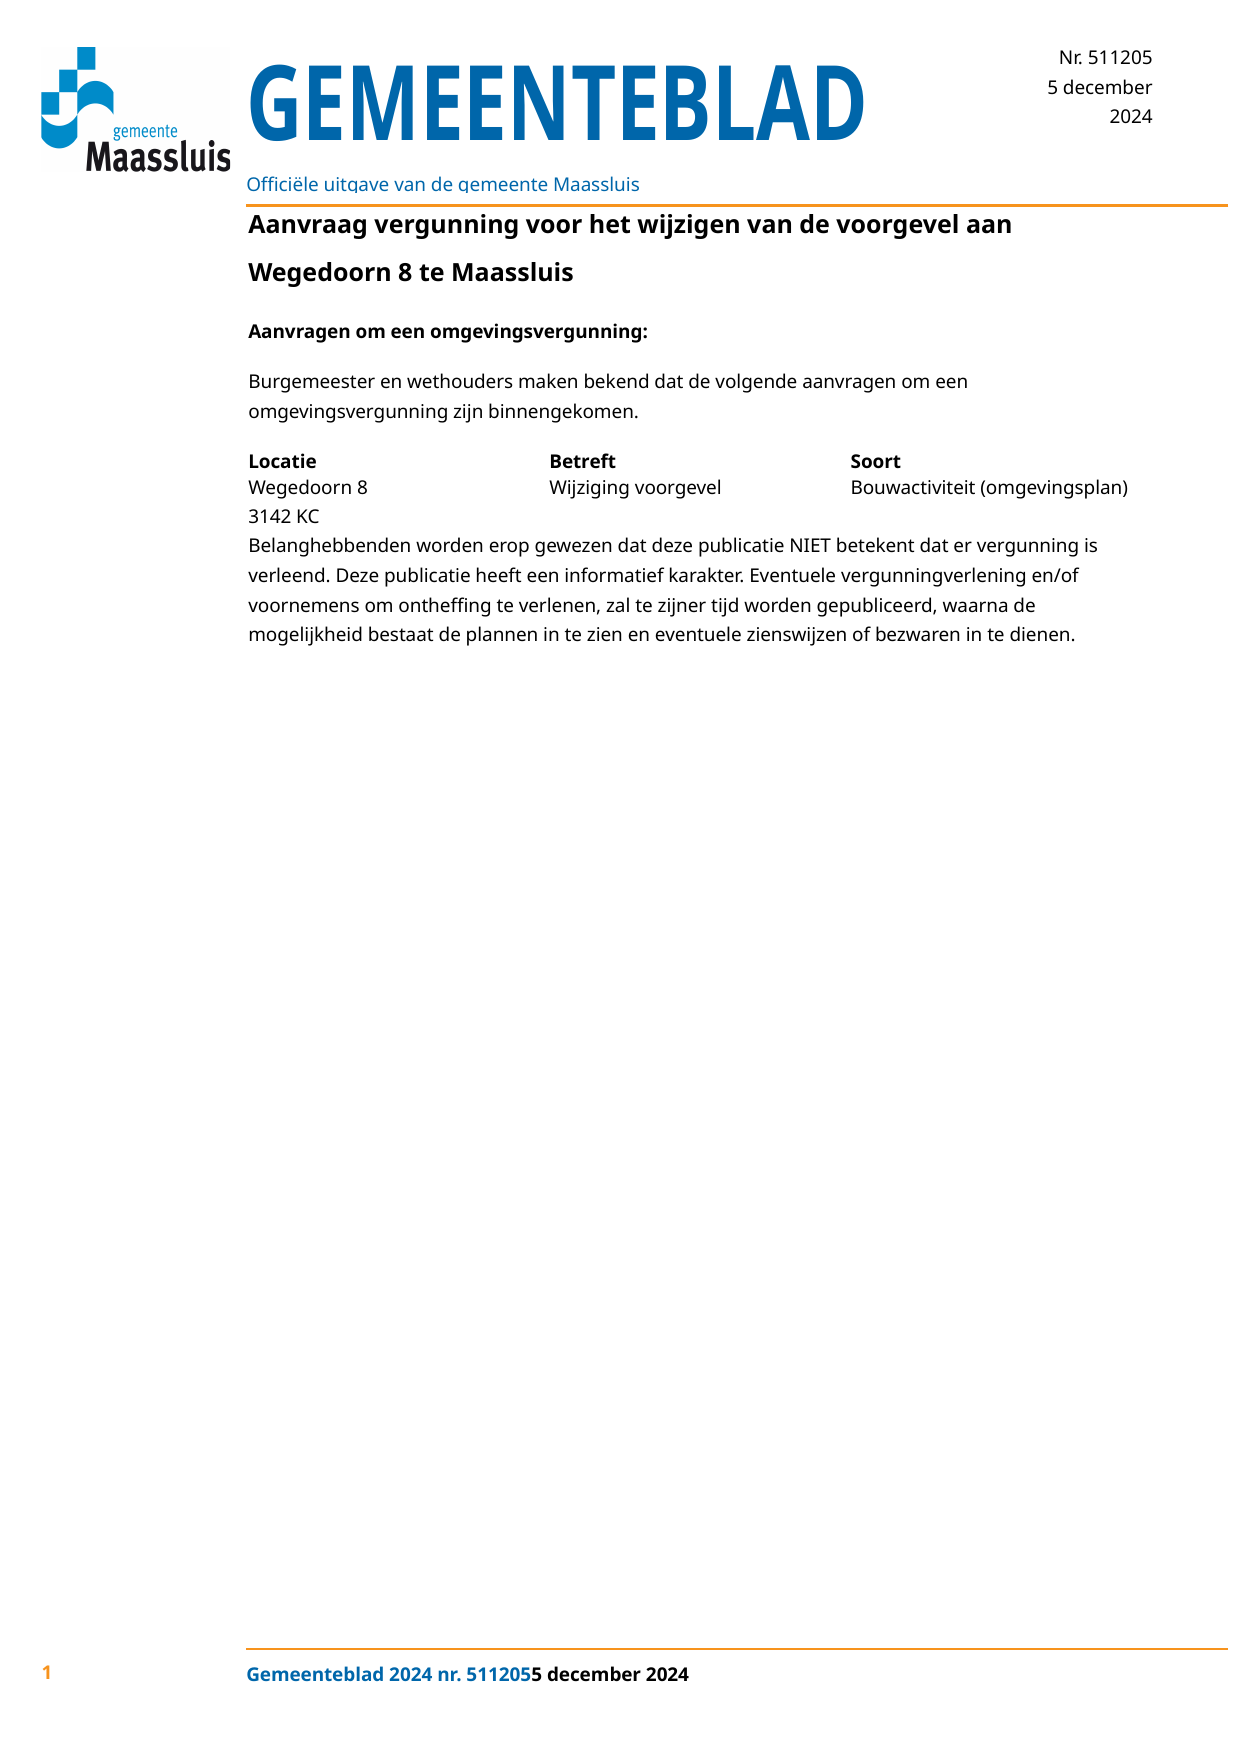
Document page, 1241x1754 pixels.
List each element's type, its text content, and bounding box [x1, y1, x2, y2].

text Belanghebbenden worden erop gewezen dat deze publicatie NIET betekent dat er vergunning is verleend. Deze publicatie heeft een informatief karakter. Eventuele vergunningverlening en/of voornemens om ontheffing te verlenen, zal te zijner tijd worden gepubliceerd, waarna de mogelijkheid bestaat de plannen in te zien en eventuele zienswijzen of bezwaren in te dienen. [248, 533, 1152, 647]
table_header Betreft [549, 449, 850, 474]
table_header Soort [850, 449, 1152, 474]
text Burgemeester en wethouders maken bekend dat de volgende aanvragen om een omgevingsvergunning zijn binnengekomen. [248, 368, 1152, 424]
text Aanvragen om een omgevingsvergunning: [248, 318, 1152, 344]
picture [41, 47, 231, 172]
table_cell Wijziging voorgevel [549, 474, 850, 529]
text Aanvraag vergunning voor het wijzigen van de voorgevel aan Wegedoorn 8 te Maassluis [248, 207, 1152, 288]
table_cell Wegedoorn 8 3142 KC [248, 474, 549, 529]
picture [41, 47, 77, 92]
table_header Locatie [248, 449, 549, 474]
table_cell Bouwactiviteit (omgevingsplan) [850, 474, 1152, 529]
